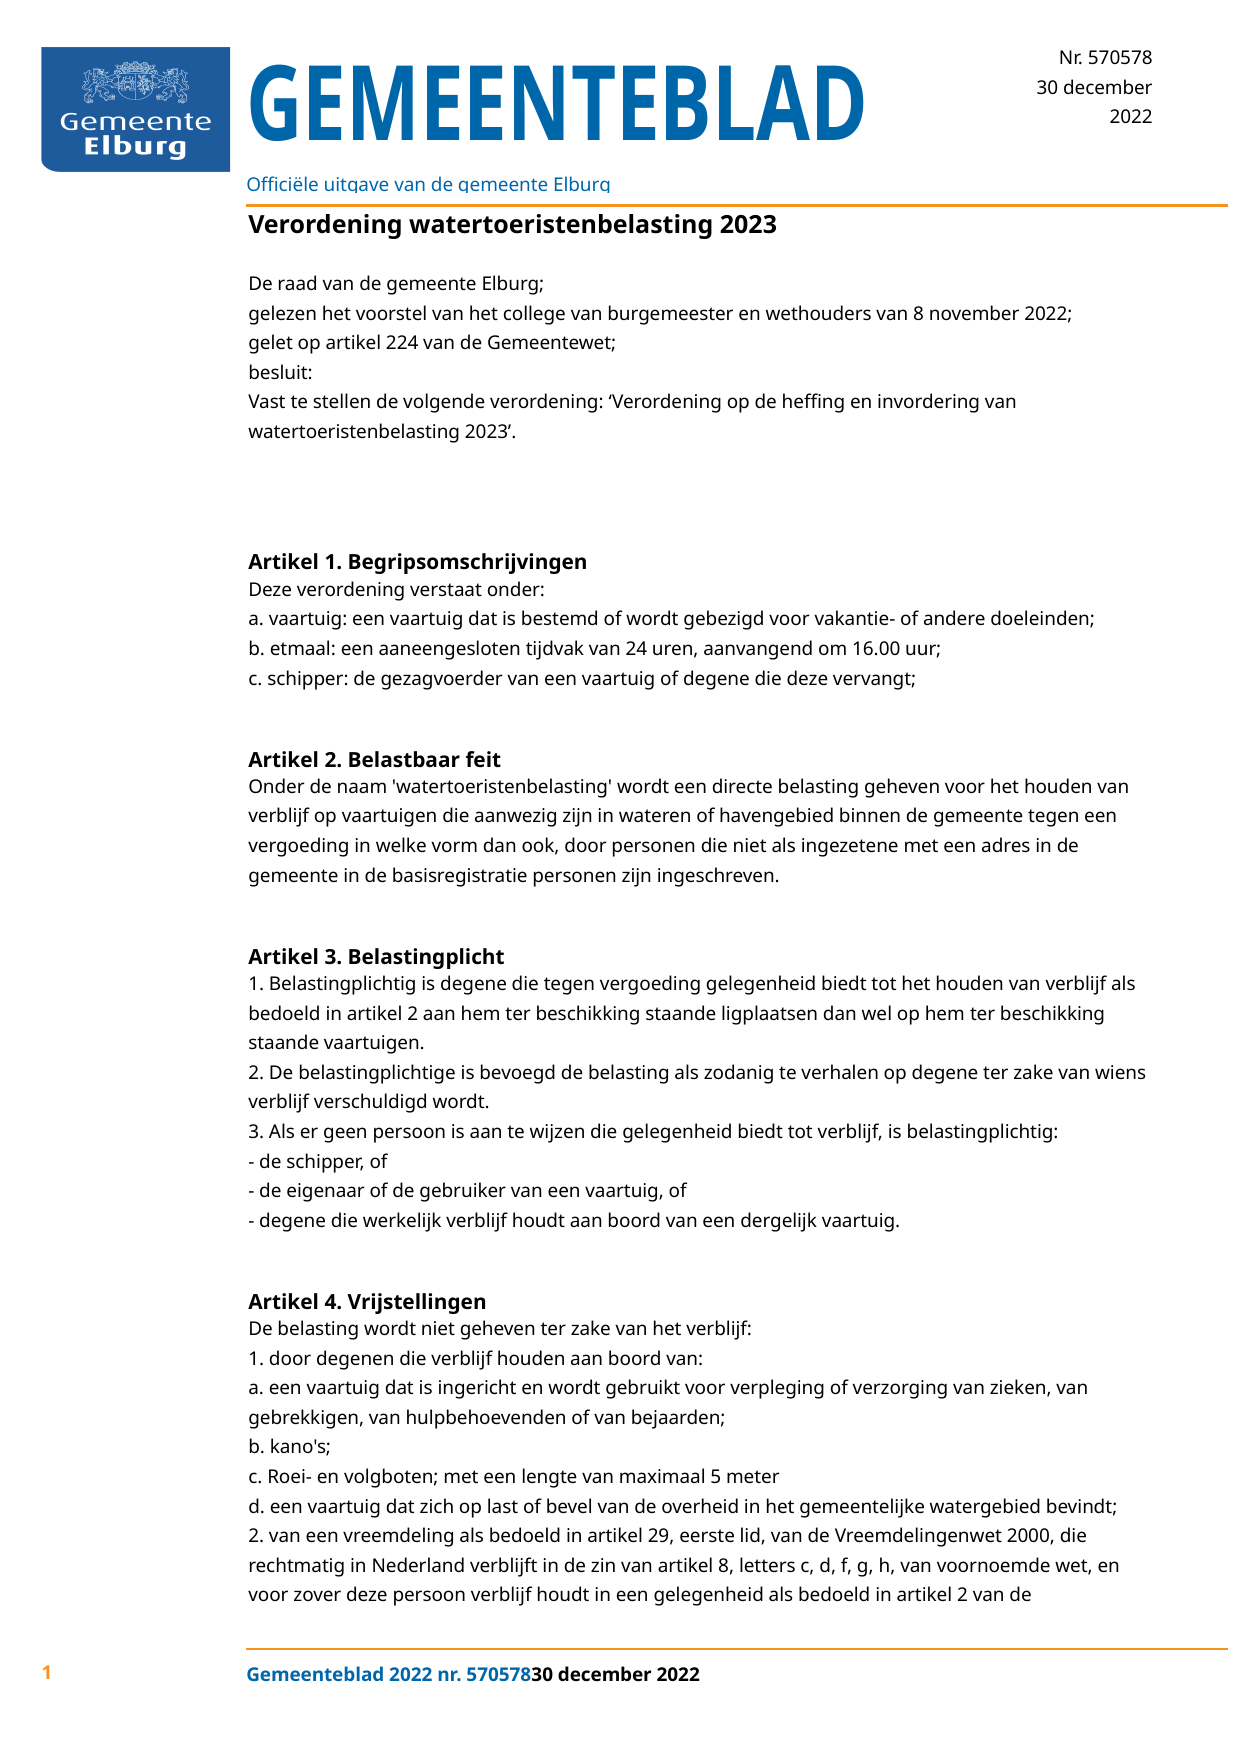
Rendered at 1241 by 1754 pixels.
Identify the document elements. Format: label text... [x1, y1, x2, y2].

text c. schipper: de gezagvoerder van een vaartuig of degene die deze vervangt; [248, 665, 1152, 690]
text - degene die werkelijk verblijf houdt aan boord van een dergelijk vaartuig. [248, 1207, 1152, 1233]
text a. een vaartuig dat is ingericht en wordt gebruikt voor verpleging of verzorging van zieken, van gebrekkigen, van hulpbehoevenden of van bejaarden; [248, 1374, 1152, 1430]
text besluit: [248, 359, 1152, 385]
text Vast te stellen de volgende verordening: ‘Verordening op de heffing en invordering van watertoeristenbelasting 2023’. [248, 389, 1152, 444]
picture [41, 47, 231, 172]
text Verordening watertoeristenbelasting 2023 [248, 207, 1152, 241]
text - de schipper, of [248, 1148, 1152, 1173]
text d. een vaartuig dat zich op last of bevel van de overheid in het gemeentelijke watergebied bevindt; [248, 1493, 1152, 1519]
text 2. van een vreemdeling als bedoeld in artikel 29, eerste lid, van de Vreemdelingenwet 2000, die rechtmatig in Nederland verblijft in de zin van artikel 8, letters c, d, f, g, h, van voornoemde wet, en voor zover deze persoon verblijf houdt in een gelegenheid als bedoeld in artikel 2 van de [248, 1522, 1152, 1607]
text gelet op artikel 224 van de Gemeentewet; [248, 329, 1152, 355]
text De raad van de gemeente Elburg; [248, 270, 1152, 296]
text De belasting wordt niet geheven ter zake van het verblijf: [248, 1315, 1152, 1341]
text 3. Als er geen persoon is aan te wijzen die gelegenheid biedt tot verblijf, is belastingplichtig: [248, 1118, 1152, 1144]
text a. vaartuig: een vaartuig dat is bestemd of wordt gebezigd voor vakantie- of andere doeleinden; [248, 606, 1152, 631]
text 1. Belastingplichtig is degene die tegen vergoeding gelegenheid biedt tot het houden van verblijf als bedoeld in artikel 2 aan hem ter beschikking staande ligplaatsen dan wel op hem ter beschikking staande vaartuigen. [248, 970, 1152, 1055]
text Onder de naam 'watertoeristenbelasting' wordt een directe belasting geheven voor het houden van verblijf op vaartuigen die aanwezig zijn in wateren of havengebied binnen de gemeente tegen een vergoeding in welke vorm dan ook, door personen die niet als ingezetene met een adres in de gemeente in de basisregistratie personen zijn ingeschreven. [248, 773, 1152, 888]
text b. etmaal: een aaneengesloten tijdvak van 24 uren, aanvangend om 16.00 uur; [248, 635, 1152, 661]
text gelezen het voorstel van het college van burgemeester en wethouders van 8 november 2022; [248, 300, 1152, 326]
text - de eigenaar of de gebruiker van een vaartuig, of [248, 1177, 1152, 1203]
text Artikel 3. Belastingplicht [248, 942, 1152, 970]
text Artikel 4. Vrijstellingen [248, 1287, 1152, 1315]
text c. Roei- en volgboten; met een lengte van maximaal 5 meter [248, 1463, 1152, 1489]
text Deze verordening verstaat onder: [248, 576, 1152, 602]
text b. kano's; [248, 1434, 1152, 1459]
text Artikel 1. Begripsomschrijvingen [248, 547, 1152, 576]
text Artikel 2. Belastbaar feit [248, 745, 1152, 773]
text 1. door degenen die verblijf houden aan boord van: [248, 1345, 1152, 1371]
text 2. De belastingplichtige is bevoegd de belasting als zodanig te verhalen op degene ter zake van wiens verblijf verschuldigd wordt. [248, 1059, 1152, 1114]
